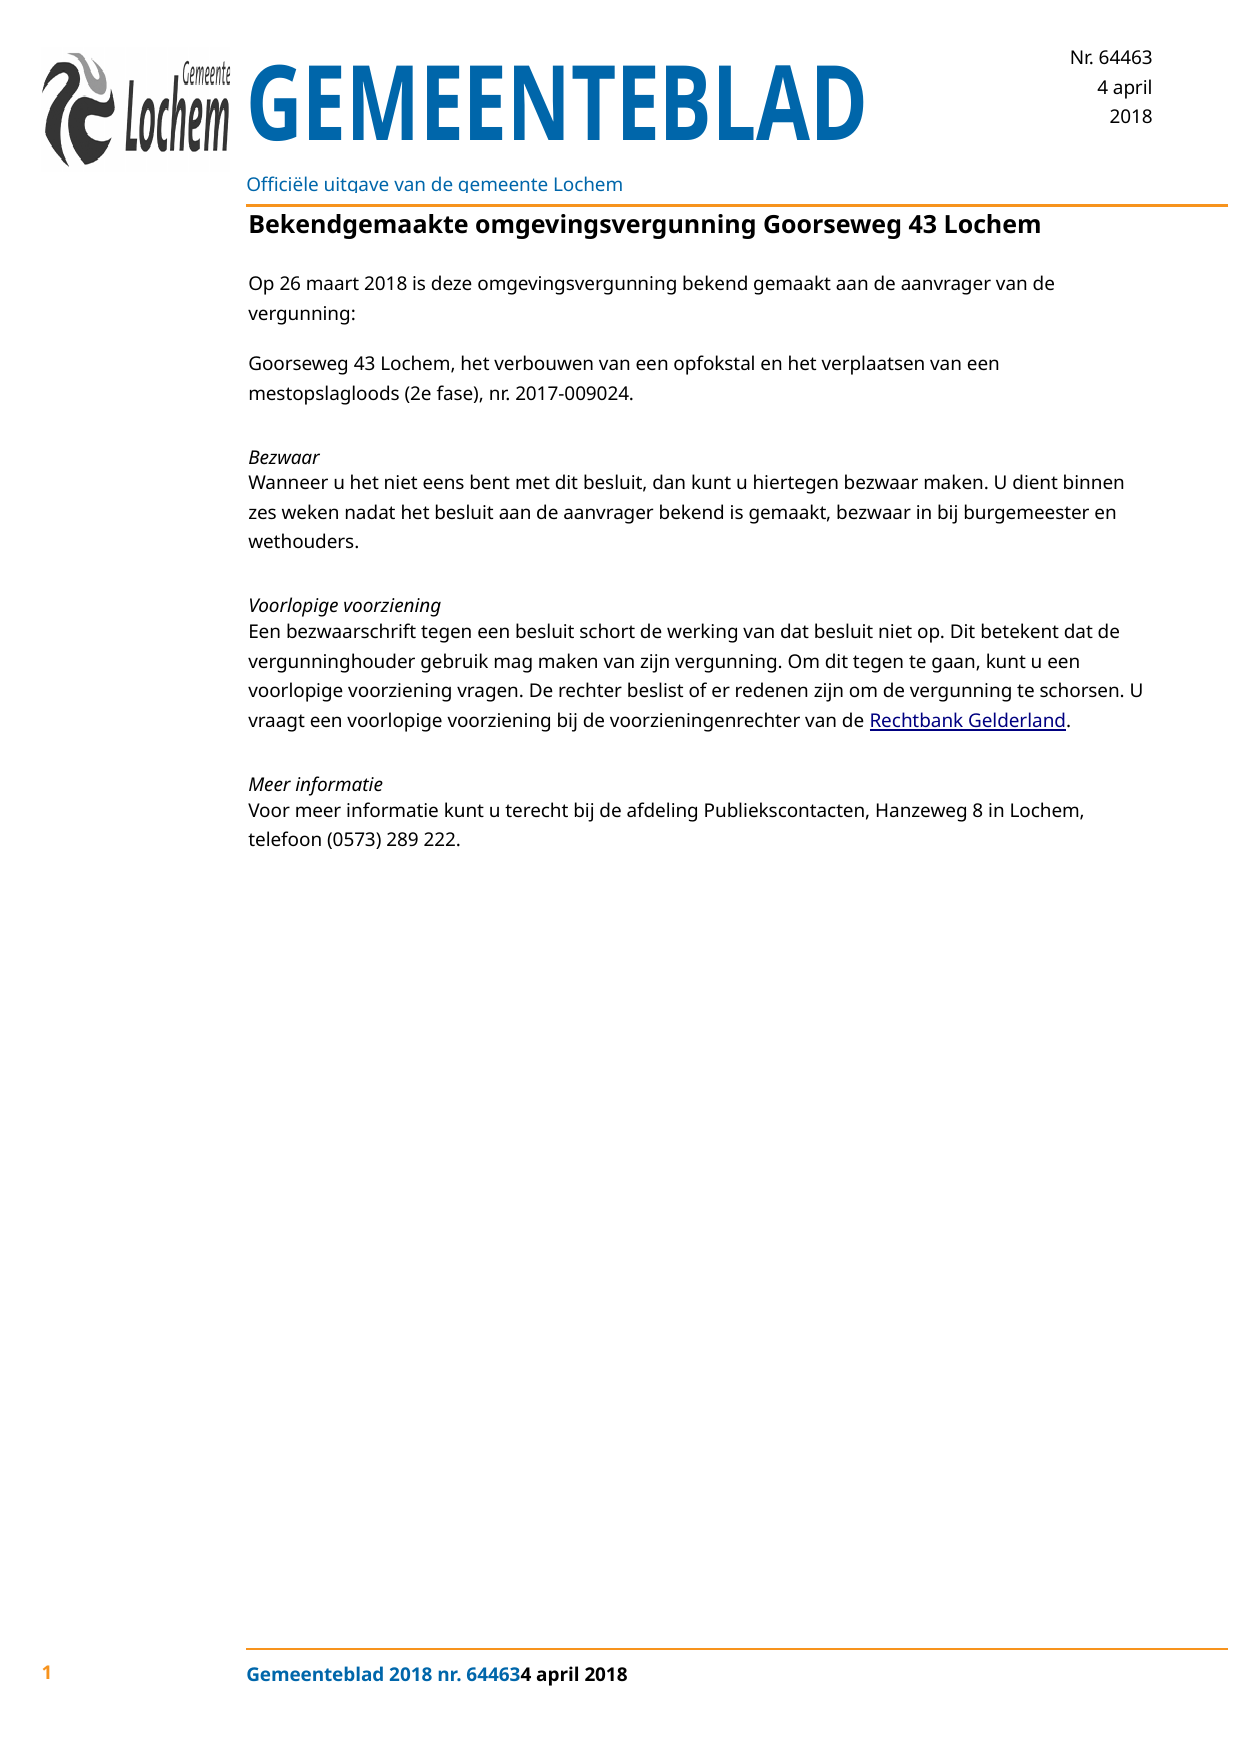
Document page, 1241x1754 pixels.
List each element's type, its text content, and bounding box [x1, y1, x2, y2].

text Bezwaar [248, 444, 1152, 469]
text Voorlopige voorziening [248, 593, 1152, 618]
picture [41, 47, 231, 172]
text Meer informatie [248, 771, 1152, 797]
text Bekendgemaakte omgevingsvergunning Goorseweg 43 Lochem [248, 207, 1152, 241]
text Op 26 maart 2018 is deze omgevingsvergunning bekend gemaakt aan de aanvrager van de vergunning: [248, 270, 1152, 326]
text Goorseweg 43 Lochem, het verbouwen van een opfokstal en het verplaatsen van een mestopslagloods (2e fase), nr. 2017-009024. [248, 350, 1152, 406]
text Een bezwaarschrift tegen een besluit schort de werking van dat besluit niet op. Dit betekent dat de vergunninghouder gebruik mag maken van zijn vergunning. Om dit tegen te gaan, kunt u een voorlopige voorziening vragen. De rechter beslist of er redenen zijn om de vergunning te schorsen. U vraagt een voorlopige voorziening bij de voorzieningenrechter van de Rechtbank Gelderland. [248, 618, 1152, 733]
text Wanneer u het niet eens bent met dit besluit, dan kunt u hiertegen bezwaar maken. U dient binnen zes weken nadat het besluit aan de aanvrager bekend is gemaakt, bezwaar in bij burgemeester en wethouders. [248, 469, 1152, 554]
text Voor meer informatie kunt u terecht bij de afdeling Publiekscontacten, Hanzeweg 8 in Lochem, telefoon (0573) 289 222. [248, 797, 1152, 852]
